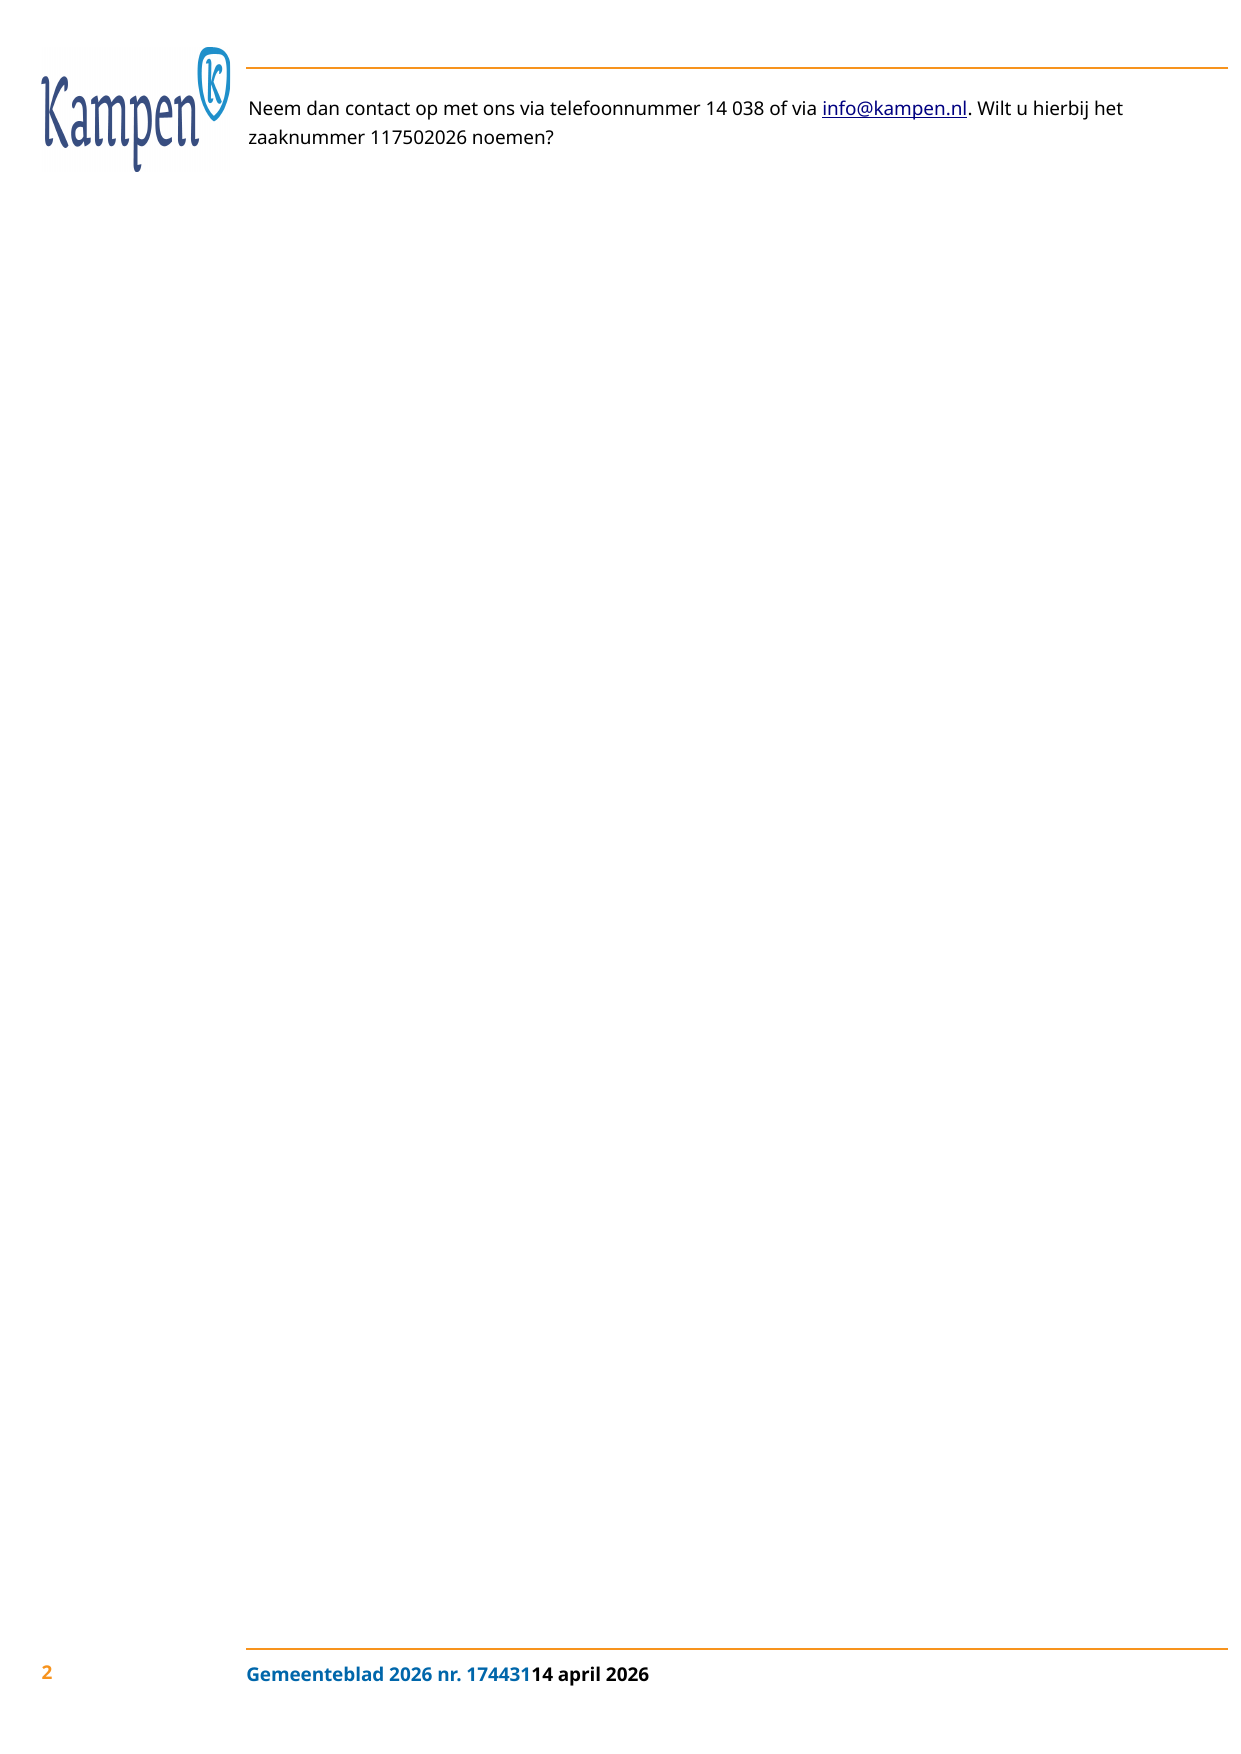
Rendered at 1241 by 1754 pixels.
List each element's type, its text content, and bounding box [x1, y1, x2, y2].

picture [41, 47, 231, 172]
text Neem dan contact op met ons via telefoonnummer 14 038 of via info@kampen.nl. Wilt u hierbij het zaaknummer 117502026 noemen? [248, 95, 1152, 150]
